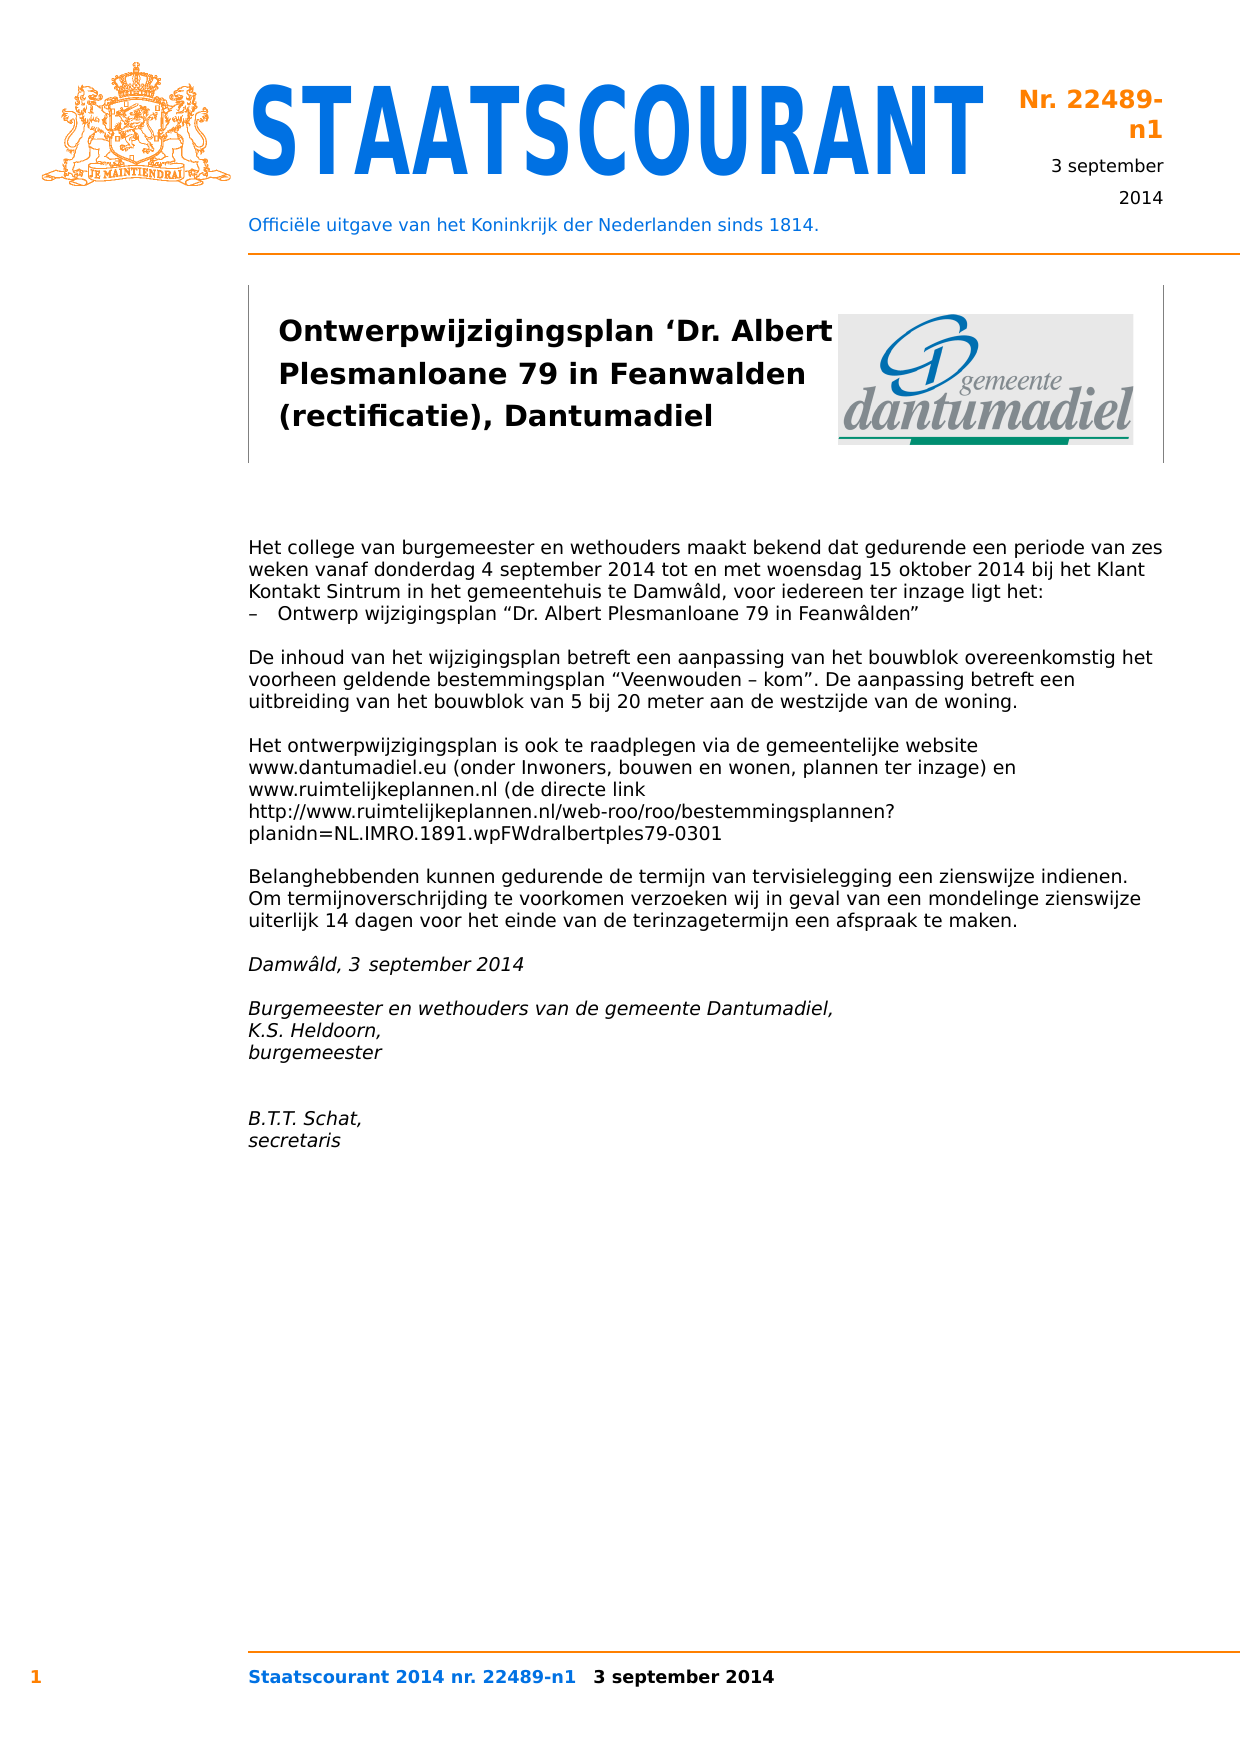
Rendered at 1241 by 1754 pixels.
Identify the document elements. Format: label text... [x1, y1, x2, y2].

text Burgemeester en wethouders van de gemeente Dantumadiel, K.S. Heldoorn, burgemeester [248, 998, 1163, 1064]
text Het ontwerpwijzigingsplan is ook te raadplegen via de gemeentelijke website www.dantumadiel.eu (onder Inwoners, bouwen en wonen, plannen ter inzage) en www.ruimtelijkeplannen.nl (de directe link http://www.ruimtelijkeplannen.nl/web-roo/roo/bestemmingsplannen?planidn=NL.IMRO.1891.wpFWdralbertples79-0301 [248, 734, 1163, 844]
text Damwâld, 3 september 2014 [248, 954, 1163, 976]
table_cell Officiële uitgave van het Koninkrijk der Nederlanden sinds 1814. [248, 215, 1240, 253]
text – Ontwerp wijzigingsplan “Dr. Albert Plesmanloane 79 in Feanwâlden” [248, 603, 1163, 625]
subtitle Ontwerpwijzigingsplan ‘Dr. Albert Plesmanloane 79 in Feanwalden (rectificatie), Dantumadiel [249, 285, 1163, 463]
table_cell 2014 [998, 183, 1240, 215]
table_header STAATSCOURANT [248, 62, 998, 215]
table_header Nr. 22489-n1 [998, 62, 1240, 150]
text Het college van burgemeester en wethouders maakt bekend dat gedurende een periode van zes weken vanaf donderdag 4 september 2014 tot en met woensdag 15 oktober 2014 bij het Klant Kontakt Sintrum in het gemeentehuis te Damwâld, voor iedereen ter inzage ligt het: [248, 537, 1163, 603]
table_header [25, 62, 248, 253]
table_cell 3 september [998, 150, 1240, 182]
text B.T.T. Schat, secretaris [248, 1086, 1163, 1152]
text De inhoud van het wijzigingsplan betreft een aanpassing van het bouwblok overeenkomstig het voorheen geldende bestemmingsplan “Veenwouden – kom”. De aanpassing betreft een uitbreiding van het bouwblok van 5 bij 20 meter aan de westzijde van de woning. [248, 647, 1163, 713]
picture [838, 314, 1134, 445]
text Belanghebbenden kunnen gedurende de termijn van tervisielegging een zienswijze indienen. Om termijnoverschrijding te voorkomen verzoeken wij in geval van een mondelinge zienswijze uiterlijk 14 dagen voor het einde van de terinzagetermijn een afspraak te maken. [248, 866, 1163, 932]
picture [41, 62, 231, 186]
